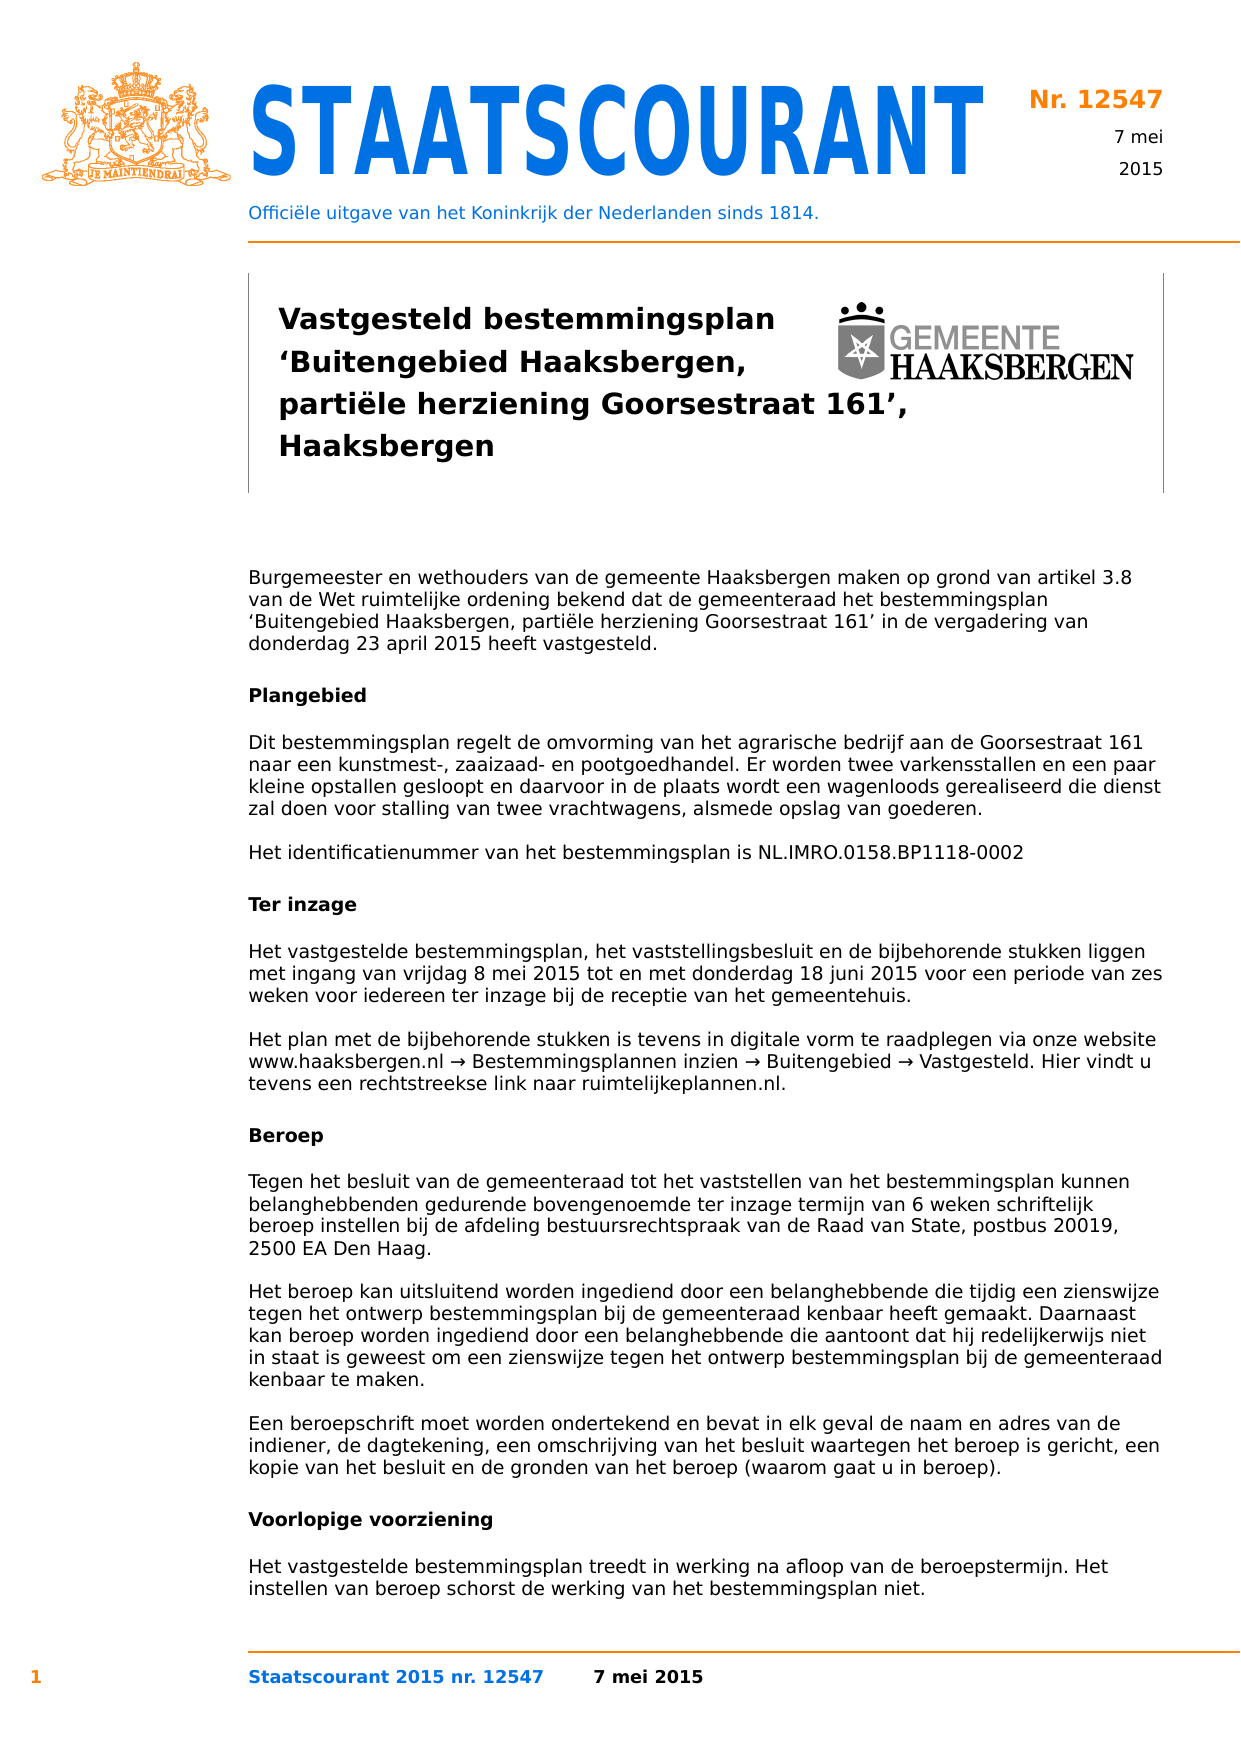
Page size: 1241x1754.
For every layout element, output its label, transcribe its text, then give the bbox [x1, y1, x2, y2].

subtitle Vastgesteld bestemmingsplan ‘Buitengebied Haaksbergen, partiële herziening Goorsestraat 161’, Haaksbergen [249, 273, 1163, 493]
table_header Nr. 12547 [998, 62, 1240, 121]
table_cell Officiële uitgave van het Koninkrijk der Nederlanden sinds 1814. [248, 203, 1240, 241]
text Een beroepschrift moet worden ondertekend en bevat in elk geval de naam en adres van de indiener, de dagtekening, een omschrijving van het besluit waartegen het beroep is gericht, een kopie van het besluit en de gronden van het beroep (waarom gaat u in beroep). [248, 1413, 1163, 1479]
subtitle Plangebied [248, 685, 1163, 707]
subtitle Beroep [248, 1124, 1163, 1146]
text Het identificatienummer van het bestemmingsplan is NL.IMRO.0158.BP1118-0002 [248, 842, 1163, 864]
picture [41, 62, 231, 186]
text Het vastgestelde bestemmingsplan, het vaststellingsbesluit en de bijbehorende stukken liggen met ingang van vrijdag 8 mei 2015 tot en met donderdag 18 juni 2015 voor een periode van zes weken voor iedereen ter inzage bij de receptie van het gemeentehuis. [248, 941, 1163, 1007]
text Dit bestemmingsplan regelt de omvorming van het agrarische bedrijf aan de Goorsestraat 161 naar een kunstmest-, zaaizaad- en pootgoedhandel. Er worden twee varkensstallen en een paar kleine opstallen gesloopt en daarvoor in de plaats wordt een wagenloods gerealiseerd die dienst zal doen voor stalling van twee vrachtwagens, alsmede opslag van goederen. [248, 732, 1163, 820]
table_header STAATSCOURANT [248, 62, 998, 203]
subtitle Voorlopige voorziening [248, 1509, 1163, 1531]
table_header [25, 62, 248, 241]
text Tegen het besluit van de gemeenteraad tot het vaststellen van het bestemmingsplan kunnen belanghebbenden gedurende bovengenoemde ter inzage termijn van 6 weken schriftelijk beroep instellen bij de afdeling bestuursrechtspraak van de Raad van State, postbus 20019, 2500 EA Den Haag. [248, 1171, 1163, 1259]
text Het plan met de bijbehorende stukken is tevens in digitale vorm te raadplegen via onze website www.haaksbergen.nl → Bestemmingsplannen inzien → Buitengebied → Vastgesteld. Hier vindt u tevens een rechtstreekse link naar ruimtelijkeplannen.nl. [248, 1028, 1163, 1094]
table_cell 7 mei [998, 121, 1240, 153]
text Burgemeester en wethouders van de gemeente Haaksbergen maken op grond van artikel 3.8 van de Wet ruimtelijke ordening bekend dat de gemeenteraad het bestemmingsplan ‘Buitengebied Haaksbergen, partiële herziening Goorsestraat 161’ in de vergadering van donderdag 23 april 2015 heeft vastgesteld. [248, 567, 1163, 655]
table_cell 2015 [998, 153, 1240, 203]
text Het beroep kan uitsluitend worden ingediend door een belanghebbende die tijdig een zienswijze tegen het ontwerp bestemmingsplan bij de gemeenteraad kenbaar heeft gemaakt. Daarnaast kan beroep worden ingediend door een belanghebbende die aantoont dat hij redelijkerwijs niet in staat is geweest om een zienswijze tegen het ontwerp bestemmingsplan bij de gemeenteraad kenbaar te maken. [248, 1281, 1163, 1391]
picture [838, 302, 1134, 380]
text Het vastgestelde bestemmingsplan treedt in werking na afloop van de beroepstermijn. Het instellen van beroep schorst de werking van het bestemmingsplan niet. [248, 1556, 1163, 1600]
subtitle Ter inzage [248, 894, 1163, 916]
